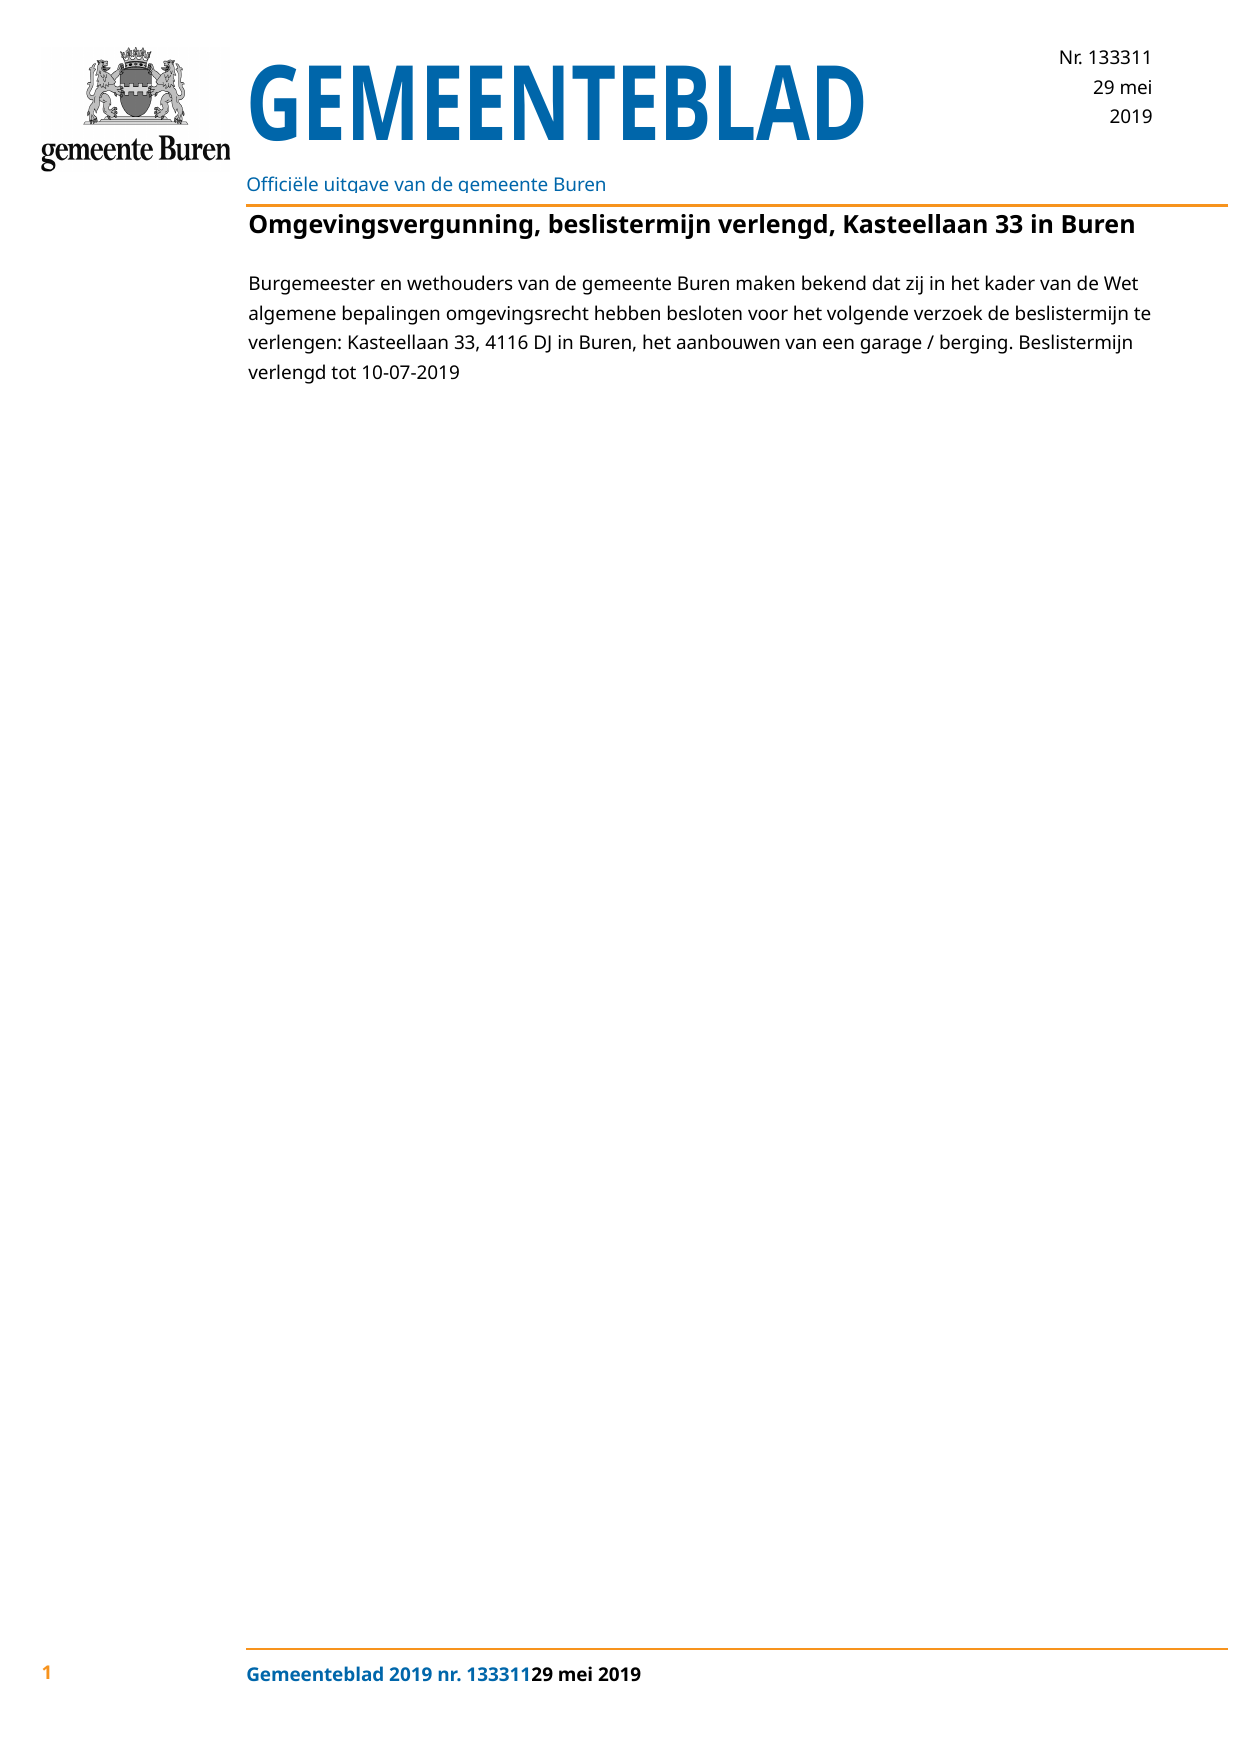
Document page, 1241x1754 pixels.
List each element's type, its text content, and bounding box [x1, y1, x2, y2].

text Omgevingsvergunning, beslistermijn verlengd, Kasteellaan 33 in Buren [248, 207, 1152, 241]
text Burgemeester en wethouders van de gemeente Buren maken bekend dat zij in het kader van de Wet algemene bepalingen omgevingsrecht hebben besloten voor het volgende verzoek de beslistermijn te verlengen: Kasteellaan 33, 4116 DJ in Buren, het aanbouwen van een garage / berging. Beslistermijn verlengd tot 10-07-2019 [248, 270, 1152, 385]
picture [41, 47, 231, 172]
